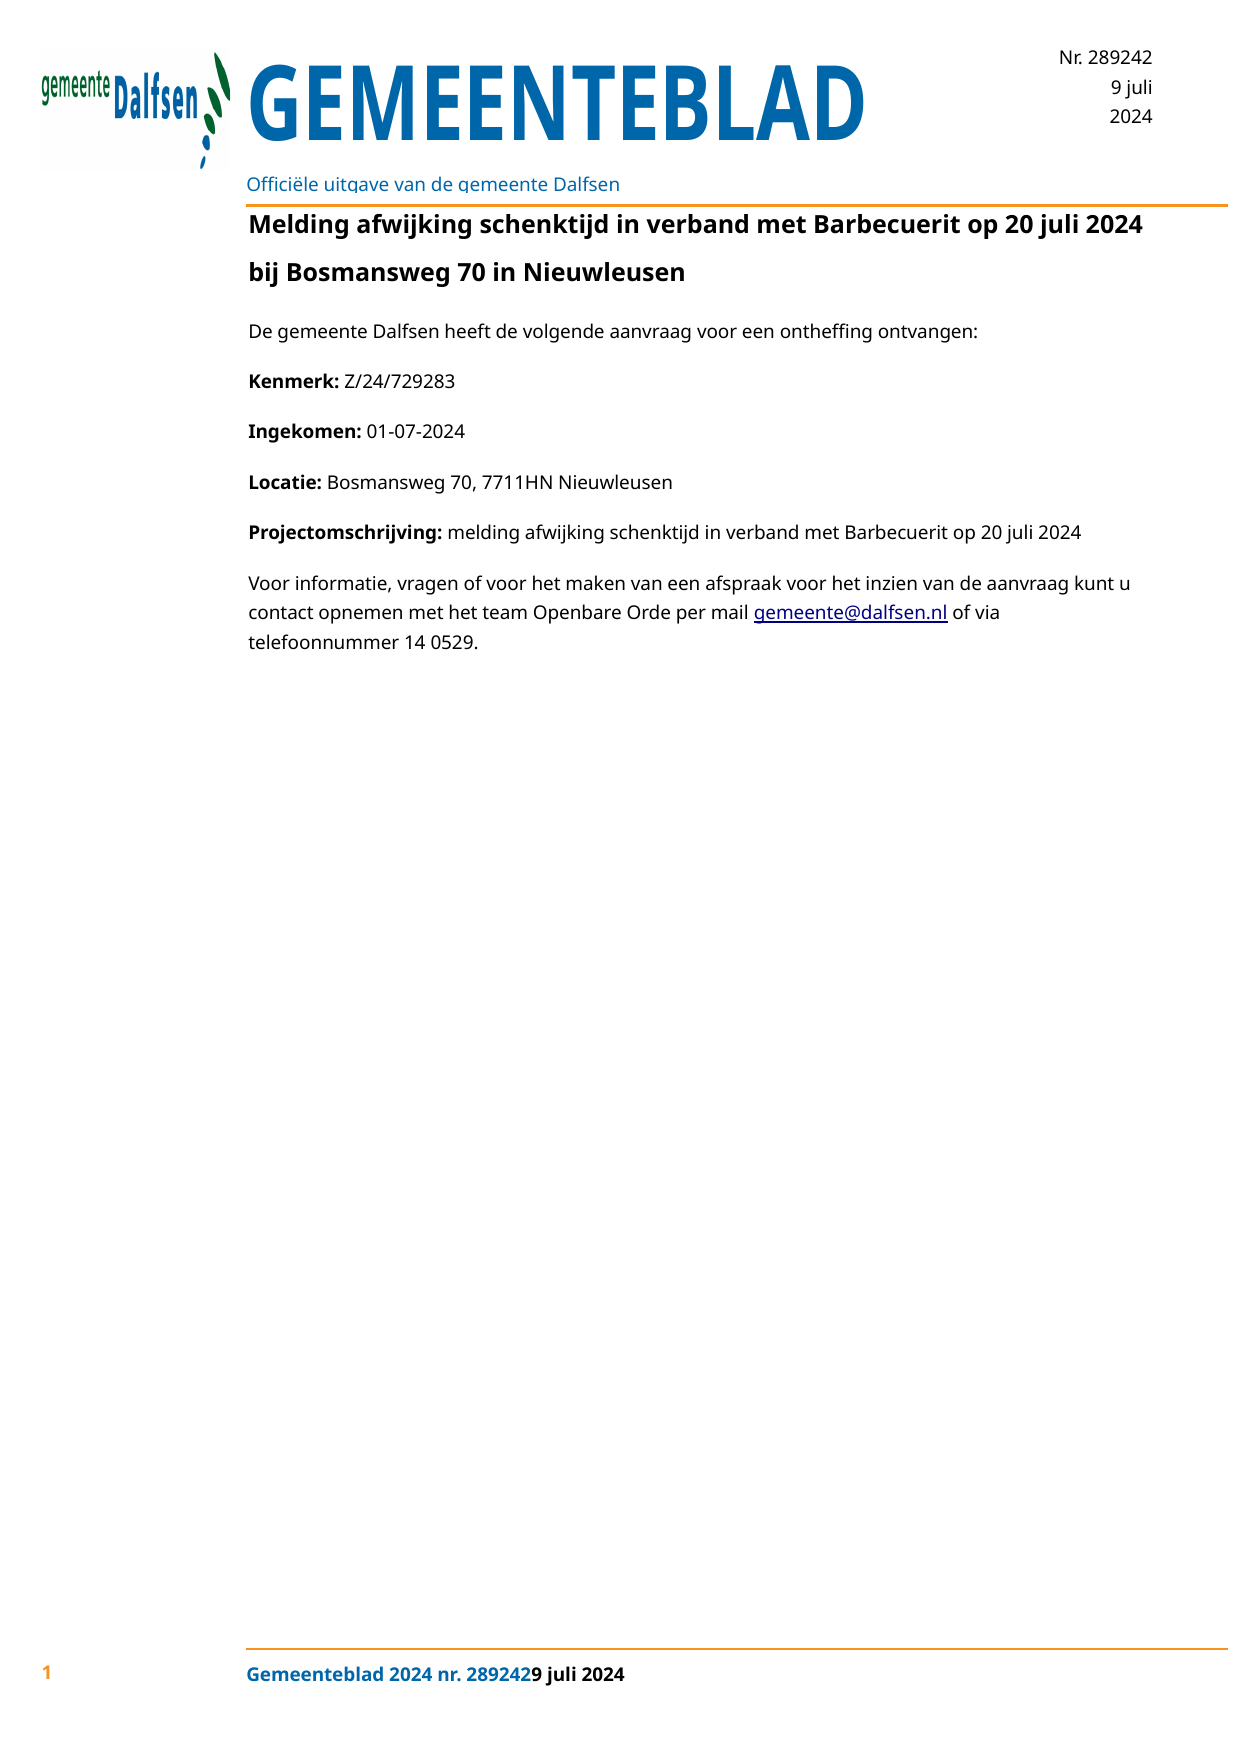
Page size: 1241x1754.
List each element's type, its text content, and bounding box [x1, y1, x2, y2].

text De gemeente Dalfsen heeft de volgende aanvraag voor een ontheffing ontvangen: [248, 318, 1152, 344]
text Melding afwijking schenktijd in verband met Barbecuerit op 20 juli 2024 bij Bosmansweg 70 in Nieuwleusen [248, 207, 1152, 288]
picture [41, 47, 231, 172]
text Ingekomen: 01-07-2024 [248, 419, 1152, 444]
text Locatie: Bosmansweg 70, 7711HN Nieuwleusen [248, 469, 1152, 495]
text Voor informatie, vragen of voor het maken van een afspraak voor het inzien van de aanvraag kunt u contact opnemen met het team Openbare Orde per mail gemeente@dalfsen.nl of via telefoonnummer 14 0529. [248, 570, 1152, 655]
text Projectomschrijving: melding afwijking schenktijd in verband met Barbecuerit op 20 juli 2024 [248, 519, 1152, 545]
text Kenmerk: Z/24/729283 [248, 368, 1152, 394]
